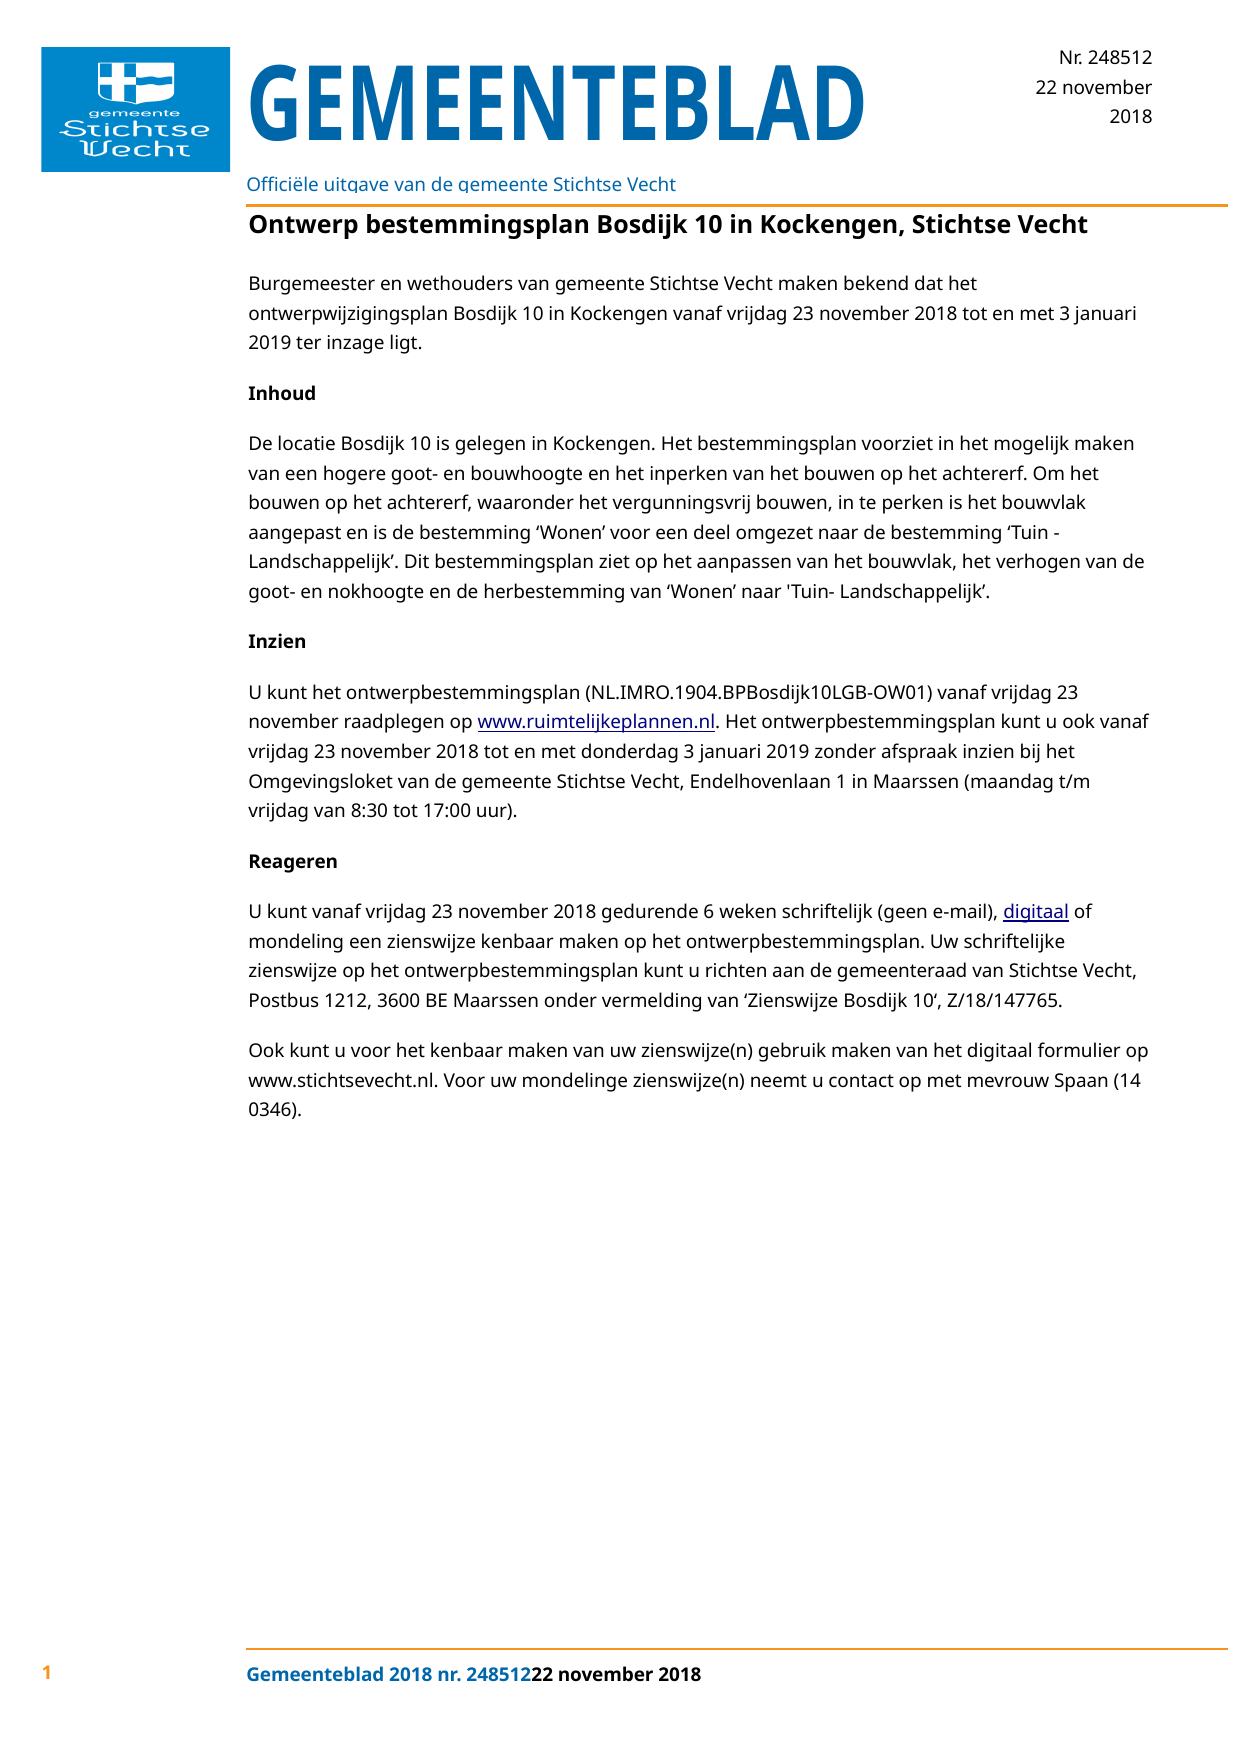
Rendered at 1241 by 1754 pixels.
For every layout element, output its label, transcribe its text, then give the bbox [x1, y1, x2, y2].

text Ontwerp bestemmingsplan Bosdijk 10 in Kockengen, Stichtse Vecht [248, 207, 1152, 241]
text U kunt vanaf vrijdag 23 november 2018 gedurende 6 weken schriftelijk (geen e-mail), digitaal of mondeling een zienswijze kenbaar maken op het ontwerpbestemmingsplan. Uw schriftelijke zienswijze op het ontwerpbestemmingsplan kunt u richten aan de gemeenteraad van Stichtse Vecht, Postbus 1212, 3600 BE Maarssen onder vermelding van ‘Zienswijze Bosdijk 10‘, Z/18/147765. [248, 898, 1152, 1013]
text Burgemeester en wethouders van gemeente Stichtse Vecht maken bekend dat het ontwerpwijzigingsplan Bosdijk 10 in Kockengen vanaf vrijdag 23 november 2018 tot en met 3 januari 2019 ter inzage ligt. [248, 270, 1152, 355]
text Reageren [248, 848, 1152, 873]
text Inzien [248, 629, 1152, 654]
text De locatie Bosdijk 10 is gelegen in Kockengen. Het bestemmingsplan voorziet in het mogelijk maken van een hogere goot- en bouwhoogte en het inperken van het bouwen op het achtererf. Om het bouwen op het achtererf, waaronder het vergunningsvrij bouwen, in te perken is het bouwvlak aangepast en is de bestemming ‘Wonen’ voor een deel omgezet naar de bestemming ‘Tuin - Landschappelijk’. Dit bestemmingsplan ziet op het aanpassen van het bouwvlak, het verhogen van de goot- en nokhoogte en de herbestemming van ‘Wonen’ naar 'Tuin- Landschappelijk’. [248, 430, 1152, 604]
text U kunt het ontwerpbestemmingsplan (NL.IMRO.1904.BPBosdijk10LGB-OW01) vanaf vrijdag 23 november raadplegen op www.ruimtelijkeplannen.nl. Het ontwerpbestemmingsplan kunt u ook vanaf vrijdag 23 november 2018 tot en met donderdag 3 januari 2019 zonder afspraak inzien bij het Omgevingsloket van de gemeente Stichtse Vecht, Endelhovenlaan 1 in Maarssen (maandag t/m vrijdag van 8:30 tot 17:00 uur). [248, 679, 1152, 823]
picture [99, 63, 135, 101]
text Inhoud [248, 380, 1152, 406]
picture [137, 63, 174, 103]
text Ook kunt u voor het kenbaar maken van uw zienswijze(n) gebruik maken van het digitaal formulier op www.stichtsevecht.nl. Voor uw mondelinge zienswijze(n) neemt u contact op met mevrouw Spaan (14 0346). [248, 1037, 1152, 1122]
